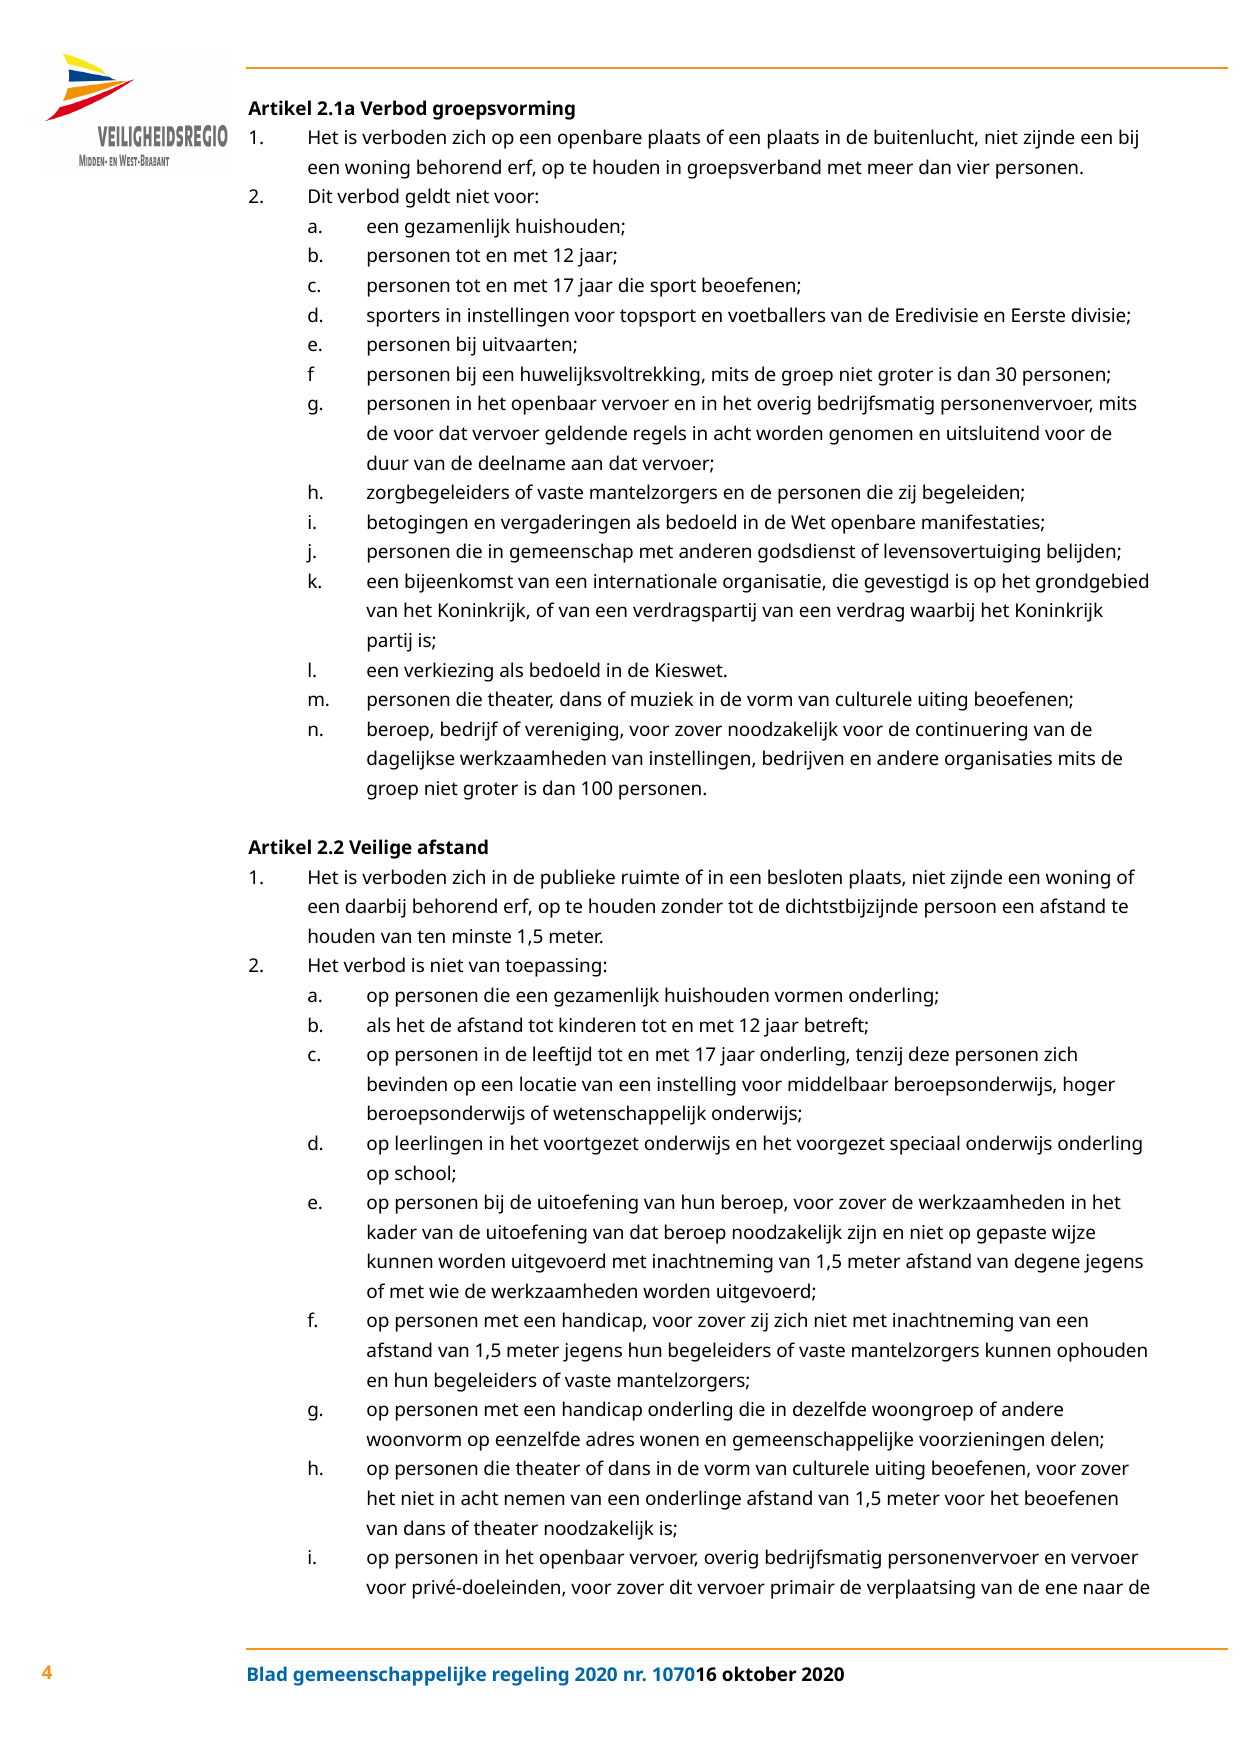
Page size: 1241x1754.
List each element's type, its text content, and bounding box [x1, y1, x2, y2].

list op personen in de leeftijd tot en met 17 jaar onderling, tenzij deze personen zich bevinden op een locatie van een instelling voor middelbaar beroepsonderwijs, hoger beroepsonderwijs of wetenschappelijk onderwijs; [307, 1041, 1152, 1126]
list op personen die een gezamenlijk huishouden vormen onderling; [307, 982, 1152, 1008]
list als het de afstand tot kinderen tot en met 12 jaar betreft; [307, 1012, 1152, 1038]
list zorgbegeleiders of vaste mantelzorgers en de personen die zij begeleiden; [307, 479, 1152, 505]
list op personen in het openbaar vervoer, overig bedrijfsmatig personenvervoer en vervoer voor privé-doeleinden, voor zover dit vervoer primair de verplaatsing van de ene naar de [307, 1544, 1152, 1600]
list Het is verboden zich in de publieke ruimte of in een besloten plaats, niet zijnde een woning of een daarbij behorend erf, op te houden zonder tot de dichtstbijzijnde persoon een afstand te houden van ten minste 1,5 meter. [248, 864, 1152, 949]
list een gezamenlijk huishouden; [307, 213, 1152, 239]
list Het verbod is niet van toepassing: [248, 953, 1152, 978]
list personen die theater, dans of muziek in de vorm van culturele uiting beoefenen; [307, 686, 1152, 712]
list beroep, bedrijf of vereniging, voor zover noodzakelijk voor de continuering van de dagelijkse werkzaamheden van instellingen, bedrijven en andere organisaties mits de groep niet groter is dan 100 personen. [307, 716, 1152, 801]
list sporters in instellingen voor topsport en voetballers van de Eredivisie en Eerste divisie; [307, 302, 1152, 328]
list op personen bij de uitoefening van hun beroep, voor zover de werkzaamheden in het kader van de uitoefening van dat beroep noodzakelijk zijn en niet op gepaste wijze kunnen worden uitgevoerd met inachtneming van 1,5 meter afstand van degene jegens of met wie de werkzaamheden worden uitgevoerd; [307, 1189, 1152, 1304]
list personen tot en met 17 jaar die sport beoefenen; [307, 272, 1152, 298]
list een bijeenkomst van een internationale organisatie, die gevestigd is op het grondgebied van het Koninkrijk, of van een verdragspartij van een verdrag waarbij het Koninkrijk partij is; [307, 568, 1152, 653]
list personen die in gemeenschap met anderen godsdienst of levensovertuiging belijden; [307, 538, 1152, 564]
list personen tot en met 12 jaar; [307, 243, 1152, 268]
text Artikel 2.2 Veilige afstand [248, 834, 1152, 860]
list personen bij uitvaarten; [307, 331, 1152, 357]
picture [41, 47, 231, 172]
list personen bij een huwelijksvoltrekking, mits de groep niet groter is dan 30 personen; [307, 361, 1152, 387]
list Het is verboden zich op een openbare plaats of een plaats in de buitenlucht, niet zijnde een bij een woning behorend erf, op te houden in groepsverband met meer dan vier personen. [248, 124, 1152, 180]
list op personen met een handicap onderling die in dezelfde woongroep of andere woonvorm op eenzelfde adres wonen en gemeenschappelijke voorzieningen delen; [307, 1396, 1152, 1452]
list Dit verbod geldt niet voor: [248, 183, 1152, 209]
text Artikel 2.1a Verbod groepsvorming [248, 95, 1152, 121]
list personen in het openbaar vervoer en in het overig bedrijfsmatig personenvervoer, mits de voor dat vervoer geldende regels in acht worden genomen en uitsluitend voor de duur van de deelname aan dat vervoer; [307, 391, 1152, 476]
list betogingen en vergaderingen als bedoeld in de Wet openbare manifestaties; [307, 509, 1152, 535]
list een verkiezing als bedoeld in de Kieswet. [307, 657, 1152, 683]
list op leerlingen in het voortgezet onderwijs en het voorgezet speciaal onderwijs onderling op school; [307, 1130, 1152, 1186]
list op personen met een handicap, voor zover zij zich niet met inachtneming van een afstand van 1,5 meter jegens hun begeleiders of vaste mantelzorgers kunnen ophouden en hun begeleiders of vaste mantelzorgers; [307, 1308, 1152, 1393]
list op personen die theater of dans in de vorm van culturele uiting beoefenen, voor zover het niet in acht nemen van een onderlinge afstand van 1,5 meter voor het beoefenen van dans of theater noodzakelijk is; [307, 1456, 1152, 1541]
